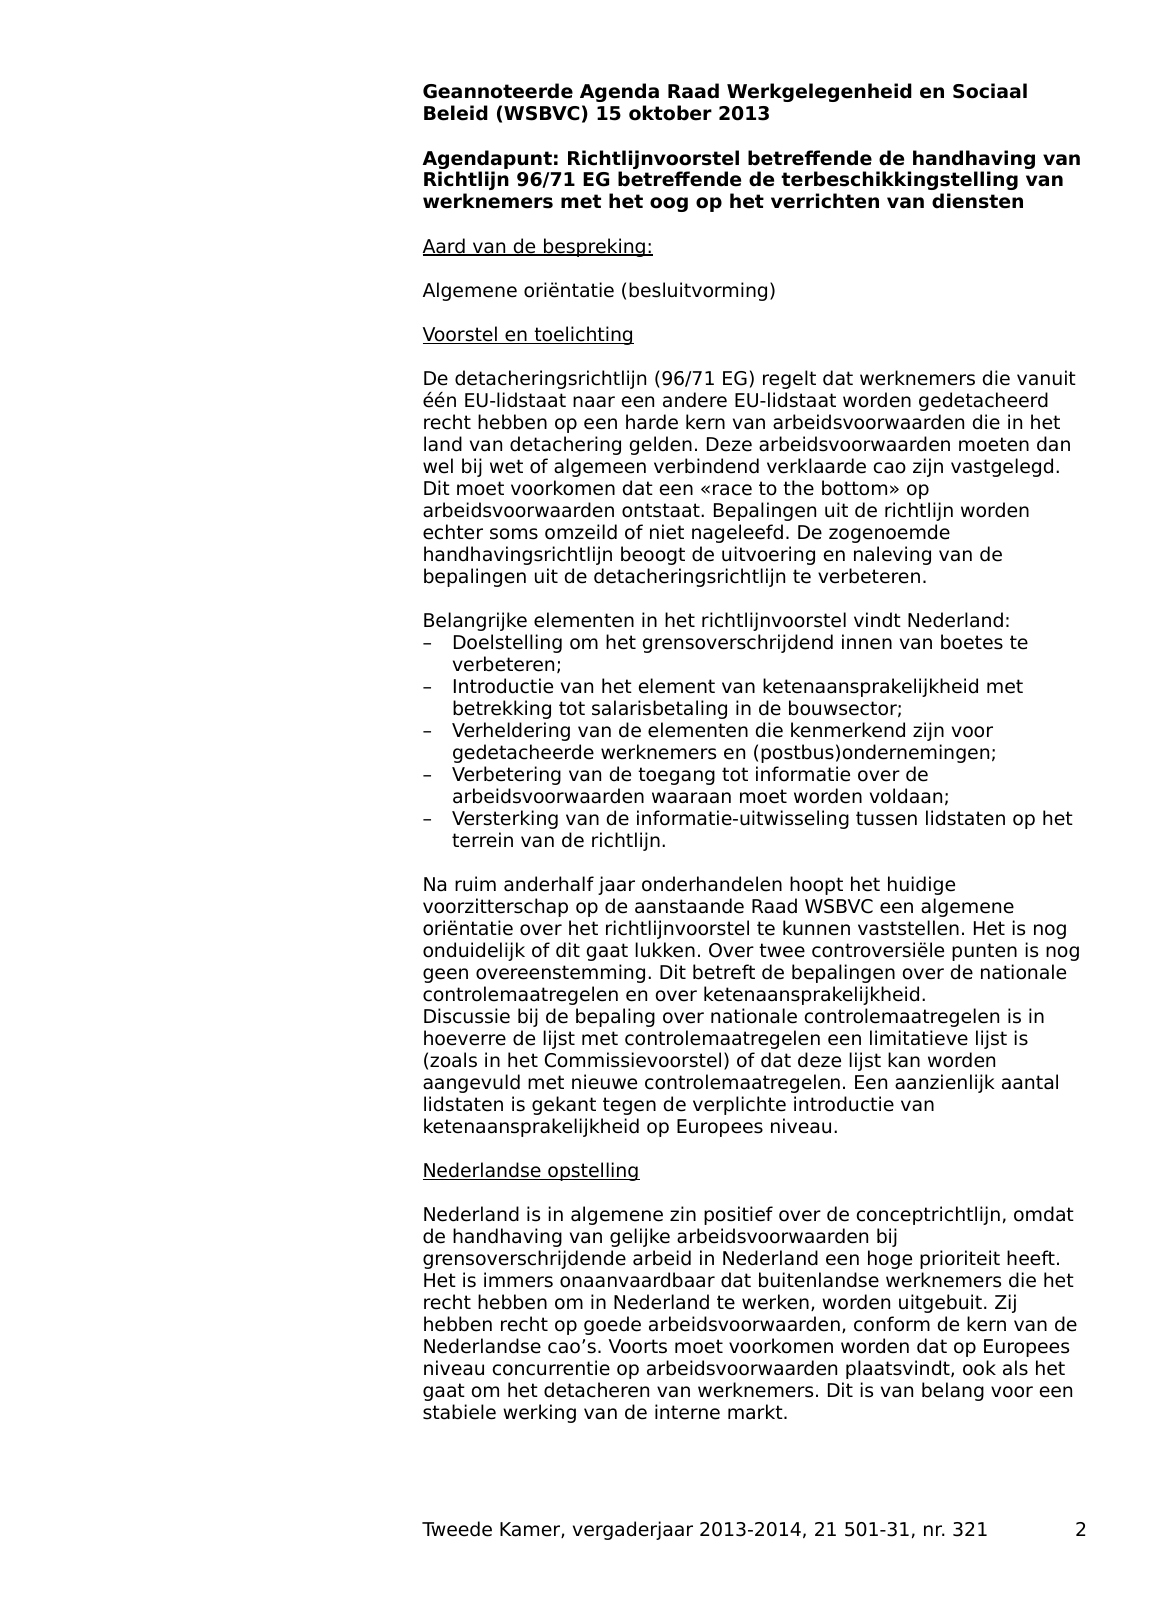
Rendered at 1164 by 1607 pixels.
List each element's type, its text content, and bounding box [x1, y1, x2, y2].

text – Verheldering van de elementen die kenmerkend zijn voor gedetacheerde werknemers en (postbus)ondernemingen; [422, 720, 1087, 764]
text Na ruim anderhalf jaar onderhandelen hoopt het huidige voorzitterschap op de aanstaande Raad WSBVC een algemene oriëntatie over het richtlijnvoorstel te kunnen vaststellen. Het is nog onduidelijk of dit gaat lukken. Over twee controversiële punten is nog geen overeenstemming. Dit betreft de bepalingen over de nationale controlemaatregelen en over ketenaansprakelijkheid. [422, 874, 1087, 1006]
text – Versterking van de informatie-uitwisseling tussen lidstaten op het terrein van de richtlijn. [422, 808, 1087, 852]
text Discussie bij de bepaling over nationale controlemaatregelen is in hoeverre de lijst met controlemaatregelen een limitatieve lijst is (zoals in het Commissievoorstel) of dat deze lijst kan worden aangevuld met nieuwe controlemaatregelen. Een aanzienlijk aantal lidstaten is gekant tegen de verplichte introductie van ketenaansprakelijkheid op Europees niveau. [422, 1006, 1087, 1138]
subtitle Agendapunt: Richtlijnvoorstel betreffende de handhaving van Richtlijn 96/71 EG betreffende de terbeschikkingstelling van werknemers met het oog op het verrichten van diensten [422, 147, 1087, 213]
subtitle Geannoteerde Agenda Raad Werkgelegenheid en Sociaal Beleid (WSBVC) 15 oktober 2013 [422, 81, 1087, 125]
text – Introductie van het element van ketenaansprakelijkheid met betrekking tot salarisbetaling in de bouwsector; [422, 676, 1087, 720]
text Belangrijke elementen in het richtlijnvoorstel vindt Nederland: [422, 610, 1087, 632]
text Algemene oriëntatie (besluitvorming) [422, 280, 1087, 302]
text – Verbetering van de toegang tot informatie over de arbeidsvoorwaarden waaraan moet worden voldaan; [422, 764, 1087, 808]
text – Doelstelling om het grensoverschrijdend innen van boetes te verbeteren; [422, 632, 1087, 676]
text De detacheringsrichtlijn (96/71 EG) regelt dat werknemers die vanuit één EU-lidstaat naar een andere EU-lidstaat worden gedetacheerd recht hebben op een harde kern van arbeidsvoorwaarden die in het land van detachering gelden. Deze arbeidsvoorwaarden moeten dan wel bij wet of algemeen verbindend verklaarde cao zijn vastgelegd. Dit moet voorkomen dat een «race to the bottom» op arbeidsvoorwaarden ontstaat. Bepalingen uit de richtlijn worden echter soms omzeild of niet nageleefd. De zogenoemde handhavingsrichtlijn beoogt de uitvoering en naleving van de bepalingen uit de detacheringsrichtlijn te verbeteren. [422, 368, 1087, 588]
text Nederland is in algemene zin positief over de conceptrichtlijn, omdat de handhaving van gelijke arbeidsvoorwaarden bij grensoverschrijdende arbeid in Nederland een hoge prioriteit heeft. Het is immers onaanvaardbaar dat buitenlandse werknemers die het recht hebben om in Nederland te werken, worden uitgebuit. Zij hebben recht op goede arbeidsvoorwaarden, conform de kern van de Nederlandse cao’s. Voorts moet voorkomen worden dat op Europees niveau concurrentie op arbeidsvoorwaarden plaatsvindt, ook als het gaat om het detacheren van werknemers. Dit is van belang voor een stabiele werking van de interne markt. [422, 1204, 1087, 1424]
subtitle Voorstel en toelichting [422, 324, 1087, 346]
subtitle Nederlandse opstelling [422, 1160, 1087, 1182]
subtitle Aard van de bespreking: [422, 236, 1087, 257]
